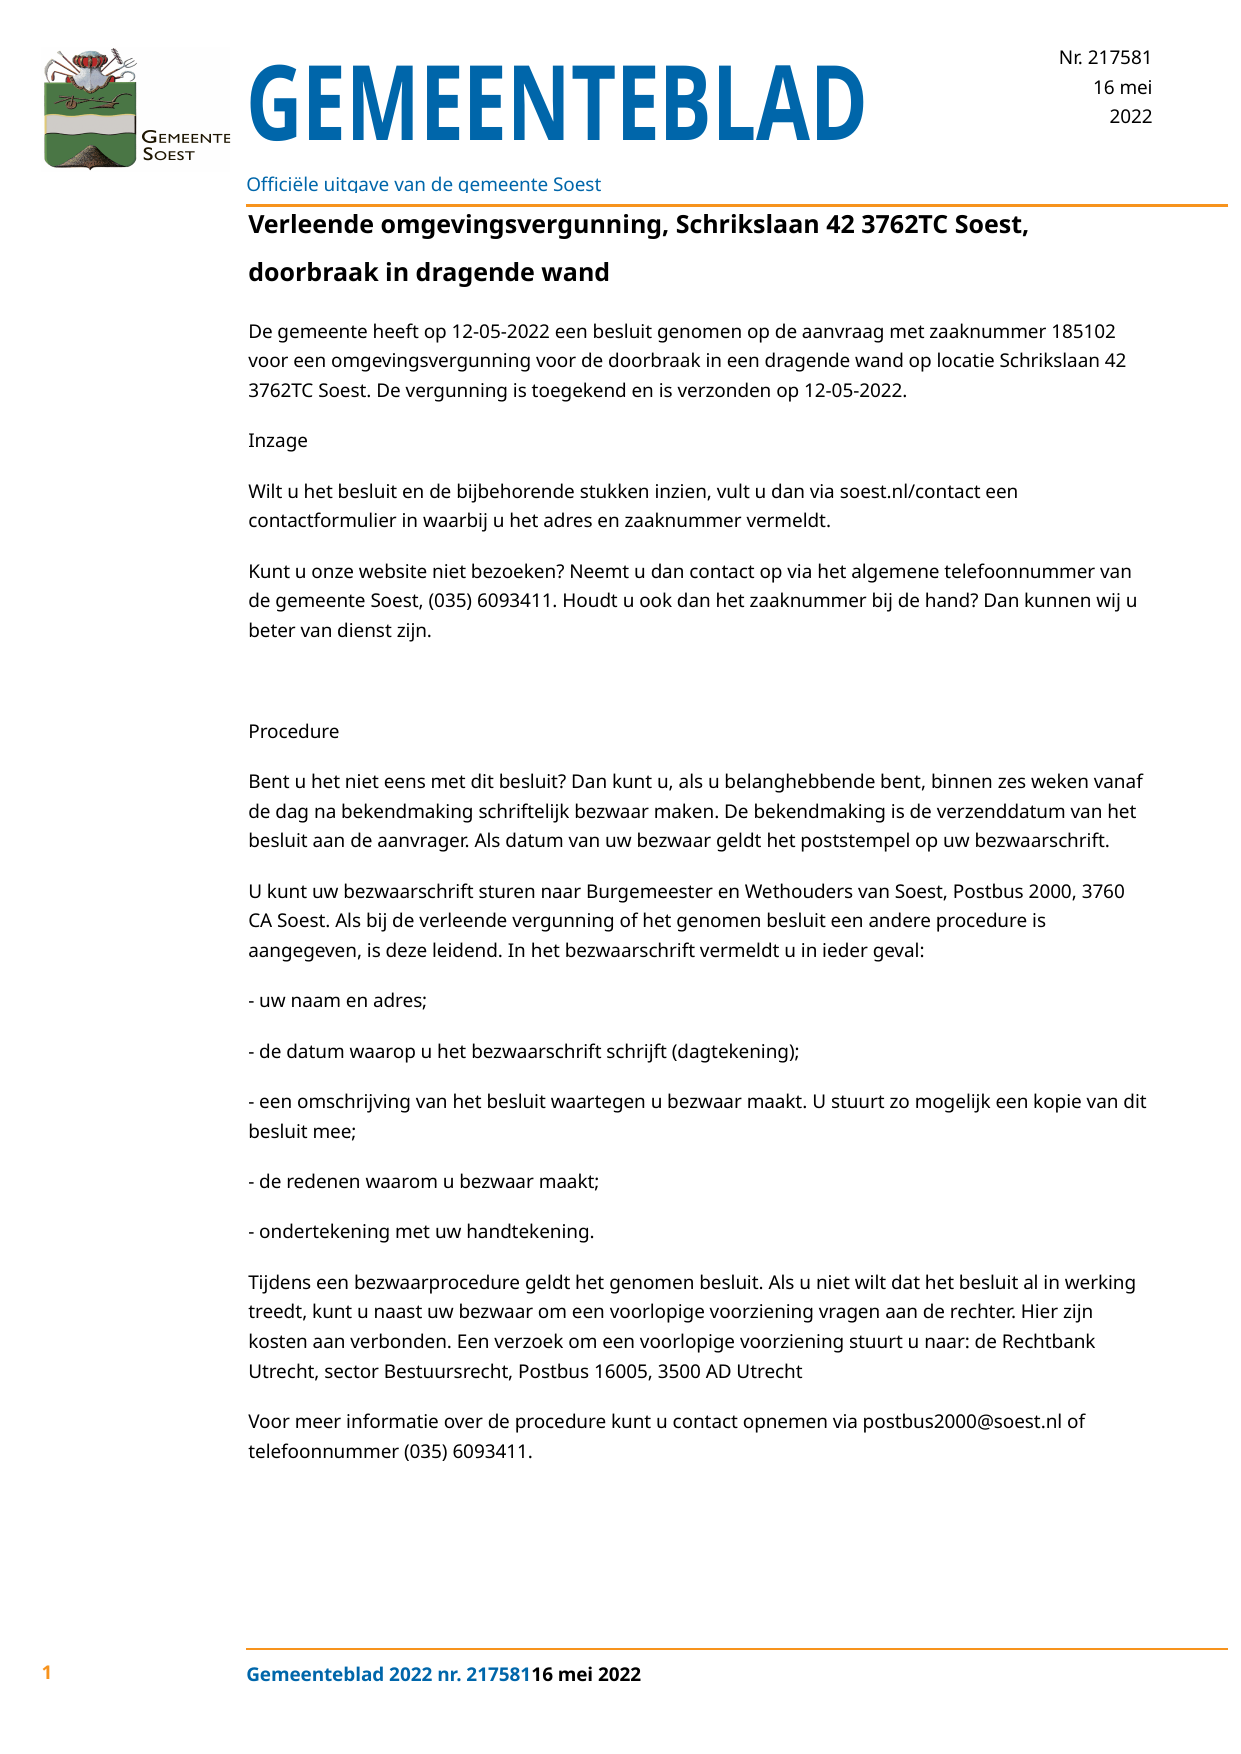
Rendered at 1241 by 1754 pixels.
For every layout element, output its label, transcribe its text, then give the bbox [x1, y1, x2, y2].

text U kunt uw bezwaarschrift sturen naar Burgemeester en Wethouders van Soest, Postbus 2000, 3760 CA Soest. Als bij de verleende vergunning of het genomen besluit een andere procedure is aangegeven, is deze leidend. In het bezwaarschrift vermeldt u in ieder geval: [248, 878, 1152, 963]
text - de redenen waarom u bezwaar maakt; [248, 1168, 1152, 1194]
text Wilt u het besluit en de bijbehorende stukken inzien, vult u dan via soest.nl/contact een contactformulier in waarbij u het adres en zaaknummer vermeldt. [248, 478, 1152, 533]
text Kunt u onze website niet bezoeken? Neemt u dan contact op via het algemene telefoonnummer van de gemeente Soest, (035) 6093411. Houdt u ook dan het zaaknummer bij de hand? Dan kunnen wij u beter van dienst zijn. [248, 558, 1152, 643]
text - uw naam en adres; [248, 987, 1152, 1013]
text Verleende omgevingsvergunning, Schrikslaan 42 3762TC Soest, doorbraak in dragende wand [248, 207, 1152, 288]
text Inzage [248, 427, 1152, 453]
text Voor meer informatie over de procedure kunt u contact opnemen via postbus2000@soest.nl of telefoonnummer (035) 6093411. [248, 1408, 1152, 1464]
text Procedure [248, 718, 1152, 744]
text Tijdens een bezwaarprocedure geldt het genomen besluit. Als u niet wilt dat het besluit al in werking treedt, kunt u naast uw bezwaar om een voorlopige voorziening vragen aan de rechter. Hier zijn kosten aan verbonden. Een verzoek om een voorlopige voorziening stuurt u naar: de Rechtbank Utrecht, sector Bestuursrecht, Postbus 16005, 3500 AD Utrecht [248, 1269, 1152, 1384]
text De gemeente heeft op 12-05-2022 een besluit genomen op de aanvraag met zaaknummer 185102 voor een omgevingsvergunning voor de doorbraak in een dragende wand op locatie Schrikslaan 42 3762TC Soest. De vergunning is toegekend en is verzonden op 12-05-2022. [248, 318, 1152, 403]
picture [41, 47, 231, 172]
text Bent u het niet eens met dit besluit? Dan kunt u, als u belanghebbende bent, binnen zes weken vanaf de dag na bekendmaking schriftelijk bezwaar maken. De bekendmaking is de verzenddatum van het besluit aan de aanvrager. Als datum van uw bezwaar geldt het poststempel op uw bezwaarschrift. [248, 768, 1152, 853]
text - een omschrijving van het besluit waartegen u bezwaar maakt. U stuurt zo mogelijk een kopie van dit besluit mee; [248, 1088, 1152, 1144]
text - ondertekening met uw handtekening. [248, 1219, 1152, 1244]
text - de datum waarop u het bezwaarschrift schrijft (dagtekening); [248, 1038, 1152, 1064]
